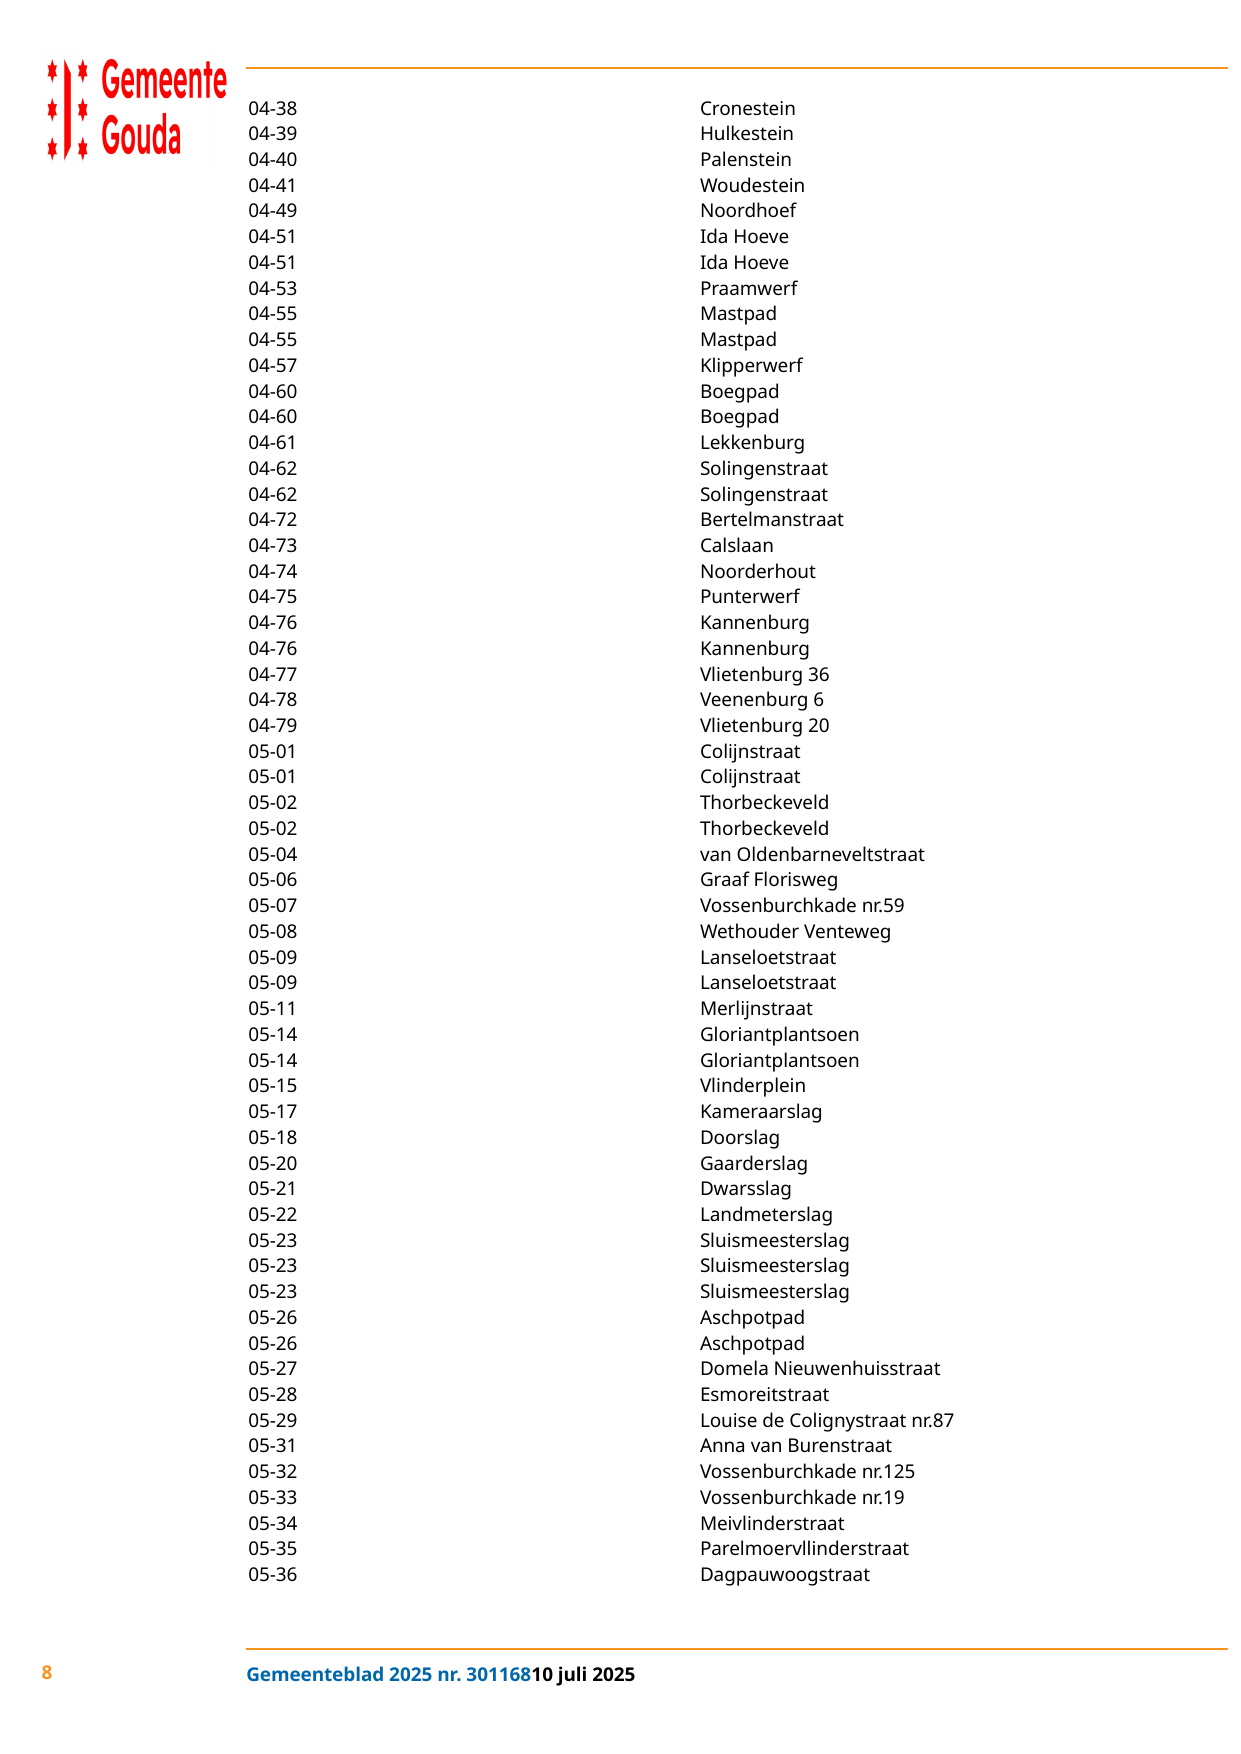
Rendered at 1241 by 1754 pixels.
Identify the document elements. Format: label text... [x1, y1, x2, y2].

table_cell Boegpad [700, 404, 1152, 429]
table_cell 04-53 [248, 275, 700, 301]
table_cell Sluismeesterslag [700, 1227, 1152, 1253]
table_cell Vlietenburg 20 [700, 712, 1152, 738]
table_cell 04-76 [248, 609, 700, 635]
table_cell 05-32 [248, 1459, 700, 1484]
table_cell Vlinderplein [700, 1073, 1152, 1098]
table_cell Palenstein [700, 146, 1152, 172]
table_cell 05-14 [248, 1047, 700, 1072]
table_cell 05-18 [248, 1124, 700, 1150]
table_cell Kameraarslag [700, 1098, 1152, 1124]
table_cell 05-29 [248, 1407, 700, 1433]
table_cell 05-09 [248, 970, 700, 995]
table_cell 04-49 [248, 198, 700, 223]
table_cell 05-07 [248, 893, 700, 918]
table_cell Noordhoef [700, 198, 1152, 223]
table_cell Bertelmanstraat [700, 506, 1152, 532]
table_cell Landmeterslag [700, 1201, 1152, 1227]
table_cell Aschpotpad [700, 1330, 1152, 1356]
table_cell 05-22 [248, 1201, 700, 1227]
table_cell 05-02 [248, 815, 700, 841]
table_cell Klipperwerf [700, 352, 1152, 378]
table_cell 05-36 [248, 1561, 700, 1587]
table_cell 05-09 [248, 944, 700, 969]
table_cell Merlijnstraat [700, 995, 1152, 1021]
table_cell Anna van Burenstraat [700, 1433, 1152, 1458]
table_cell Punterwerf [700, 584, 1152, 609]
table_cell Ida Hoeve [700, 249, 1152, 275]
table_cell Kannenburg [700, 635, 1152, 661]
table_cell 04-73 [248, 532, 700, 558]
table_cell Esmoreitstraat [700, 1381, 1152, 1407]
table_cell Lanseloetstraat [700, 944, 1152, 969]
table_cell Calslaan [700, 532, 1152, 558]
table_cell 04-39 [248, 121, 700, 146]
table_cell Gloriantplantsoen [700, 1021, 1152, 1047]
table_cell Meivlinderstraat [700, 1510, 1152, 1536]
table_cell 05-14 [248, 1021, 700, 1047]
table_cell 05-26 [248, 1330, 700, 1356]
table_cell Colijnstraat [700, 738, 1152, 764]
table_cell Parelmoervllinderstraat [700, 1536, 1152, 1561]
table_cell 04-55 [248, 326, 700, 352]
table_cell 05-34 [248, 1510, 700, 1536]
table_cell Woudestein [700, 172, 1152, 198]
table_cell 05-08 [248, 918, 700, 944]
table_cell 05-15 [248, 1073, 700, 1098]
table_cell Gaarderslag [700, 1150, 1152, 1175]
table_cell Doorslag [700, 1124, 1152, 1150]
table_cell 04-61 [248, 429, 700, 455]
table_cell 05-01 [248, 738, 700, 764]
table_cell Graaf Florisweg [700, 867, 1152, 892]
table_cell 05-01 [248, 764, 700, 789]
table_cell 04-62 [248, 481, 700, 506]
table_cell 05-20 [248, 1150, 700, 1175]
table_cell 04-78 [248, 687, 700, 712]
table_cell 04-60 [248, 378, 700, 403]
table_cell van Oldenbarneveltstraat [700, 841, 1152, 867]
table_cell 05-23 [248, 1227, 700, 1253]
table_cell Wethouder Venteweg [700, 918, 1152, 944]
table_cell Ida Hoeve [700, 224, 1152, 249]
table_cell 05-23 [248, 1278, 700, 1304]
table_cell 05-23 [248, 1253, 700, 1278]
table_cell 05-11 [248, 995, 700, 1021]
table_cell 05-04 [248, 841, 700, 867]
table_cell Domela Nieuwenhuisstraat [700, 1356, 1152, 1381]
table_cell 04-40 [248, 146, 700, 172]
table_cell Vossenburchkade nr.19 [700, 1484, 1152, 1510]
table_cell 04-76 [248, 635, 700, 661]
table_cell 05-33 [248, 1484, 700, 1510]
table_cell 04-77 [248, 661, 700, 687]
table_cell 04-62 [248, 455, 700, 481]
table_cell 05-21 [248, 1175, 700, 1201]
table_cell 04-51 [248, 249, 700, 275]
table_cell Mastpad [700, 326, 1152, 352]
table_cell Thorbeckeveld [700, 790, 1152, 815]
table_cell Sluismeesterslag [700, 1278, 1152, 1304]
table_cell Gloriantplantsoen [700, 1047, 1152, 1072]
picture [41, 47, 231, 172]
table_cell Vossenburchkade nr.59 [700, 893, 1152, 918]
table_cell 04-38 [248, 95, 700, 121]
table_cell Veenenburg 6 [700, 687, 1152, 712]
table_cell 05-31 [248, 1433, 700, 1458]
table_cell 04-41 [248, 172, 700, 198]
table_cell 05-17 [248, 1098, 700, 1124]
table_cell Vlietenburg 36 [700, 661, 1152, 687]
table_cell 04-72 [248, 506, 700, 532]
table_cell 05-02 [248, 790, 700, 815]
table_cell 05-28 [248, 1381, 700, 1407]
table_cell 04-79 [248, 712, 700, 738]
table_cell Solingenstraat [700, 455, 1152, 481]
table_cell 04-75 [248, 584, 700, 609]
table_cell Lekkenburg [700, 429, 1152, 455]
table_cell Colijnstraat [700, 764, 1152, 789]
table_cell Praamwerf [700, 275, 1152, 301]
table_cell Lanseloetstraat [700, 970, 1152, 995]
table_cell Thorbeckeveld [700, 815, 1152, 841]
table_cell Cronestein [700, 95, 1152, 121]
table_cell Vossenburchkade nr.125 [700, 1459, 1152, 1484]
table_cell 04-57 [248, 352, 700, 378]
table_cell Solingenstraat [700, 481, 1152, 506]
table_cell Hulkestein [700, 121, 1152, 146]
table_cell 05-35 [248, 1536, 700, 1561]
table_cell Mastpad [700, 301, 1152, 326]
table_cell 05-26 [248, 1304, 700, 1330]
table_cell 04-74 [248, 558, 700, 584]
table_cell Boegpad [700, 378, 1152, 403]
table_cell Louise de Colignystraat nr.87 [700, 1407, 1152, 1433]
table_cell Dagpauwoogstraat [700, 1561, 1152, 1587]
table_cell Aschpotpad [700, 1304, 1152, 1330]
table_cell Sluismeesterslag [700, 1253, 1152, 1278]
table_cell Dwarsslag [700, 1175, 1152, 1201]
table_cell 04-60 [248, 404, 700, 429]
table_cell 05-27 [248, 1356, 700, 1381]
table_cell 05-06 [248, 867, 700, 892]
table_cell 04-55 [248, 301, 700, 326]
table_cell Kannenburg [700, 609, 1152, 635]
table_cell Noorderhout [700, 558, 1152, 584]
table_cell 04-51 [248, 224, 700, 249]
